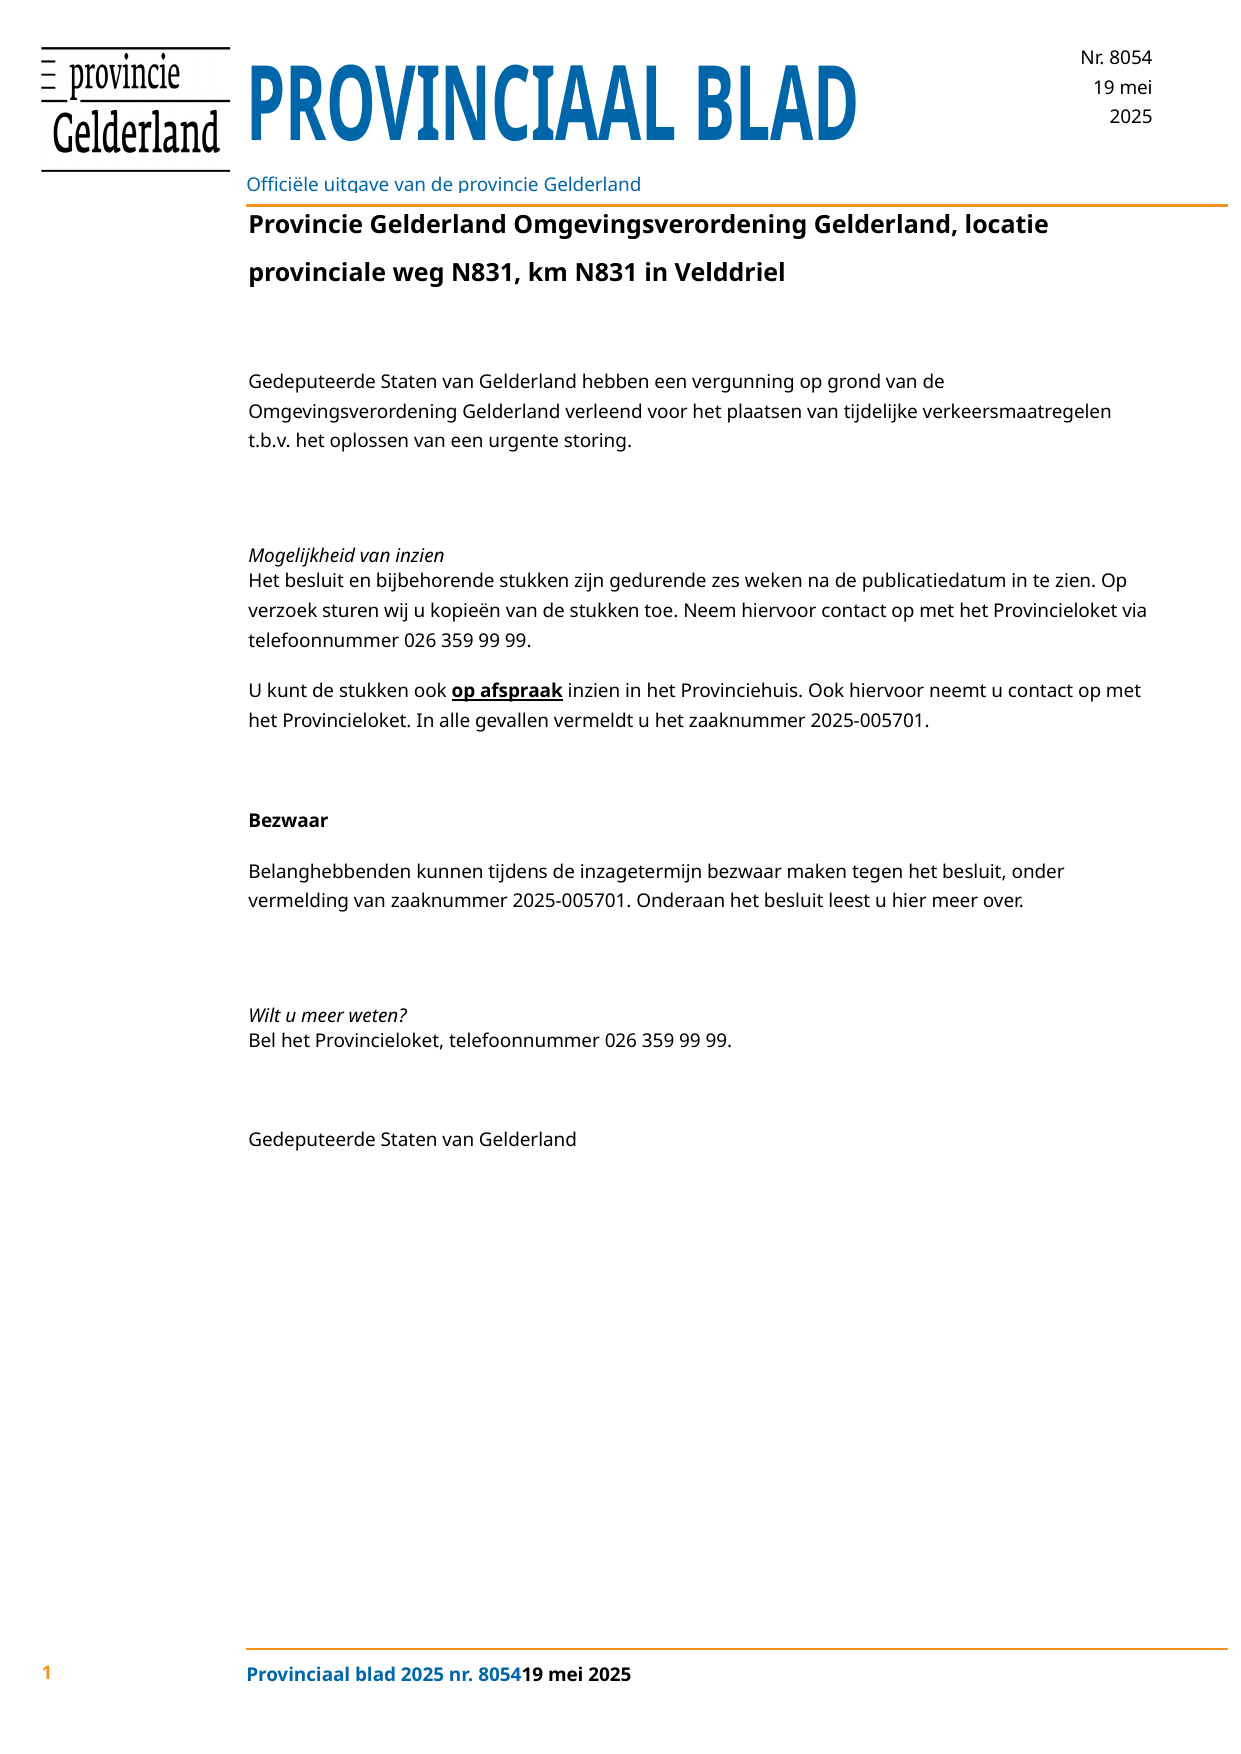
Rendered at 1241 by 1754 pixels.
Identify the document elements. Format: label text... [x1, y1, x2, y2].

text Gedeputeerde Staten van Gelderland hebben een vergunning op grond van de Omgevingsverordening Gelderland verleend voor het plaatsen van tijdelijke verkeersmaatregelen t.b.v. het oplossen van een urgente storing. [248, 368, 1152, 453]
text Provincie Gelderland Omgevingsverordening Gelderland, locatie provinciale weg N831, km N831 in Velddriel [248, 207, 1152, 288]
text Bezwaar [248, 808, 1152, 833]
text U kunt de stukken ook op afspraak inzien in het Provinciehuis. Ook hiervoor neemt u contact op met het Provincieloket. In alle gevallen vermeldt u het zaaknummer 2025-005701. [248, 677, 1152, 732]
text Het besluit en bijbehorende stukken zijn gedurende zes weken na de publicatiedatum in te zien. Op verzoek sturen wij u kopieën van de stukken toe. Neem hiervoor contact op met het Provincieloket via telefoonnummer 026 359 99 99. [248, 568, 1152, 652]
picture [41, 47, 231, 172]
text Gedeputeerde Staten van Gelderland [248, 1126, 1152, 1152]
text Mogelijkheid van inzien [248, 542, 1152, 568]
text Belanghebbenden kunnen tijdens de inzagetermijn bezwaar maken tegen het besluit, onder vermelding van zaaknummer 2025-005701. Onderaan het besluit leest u hier meer over. [248, 858, 1152, 913]
text Wilt u meer weten? [248, 1002, 1152, 1028]
text Bel het Provincieloket, telefoonnummer 026 359 99 99. [248, 1028, 1152, 1053]
